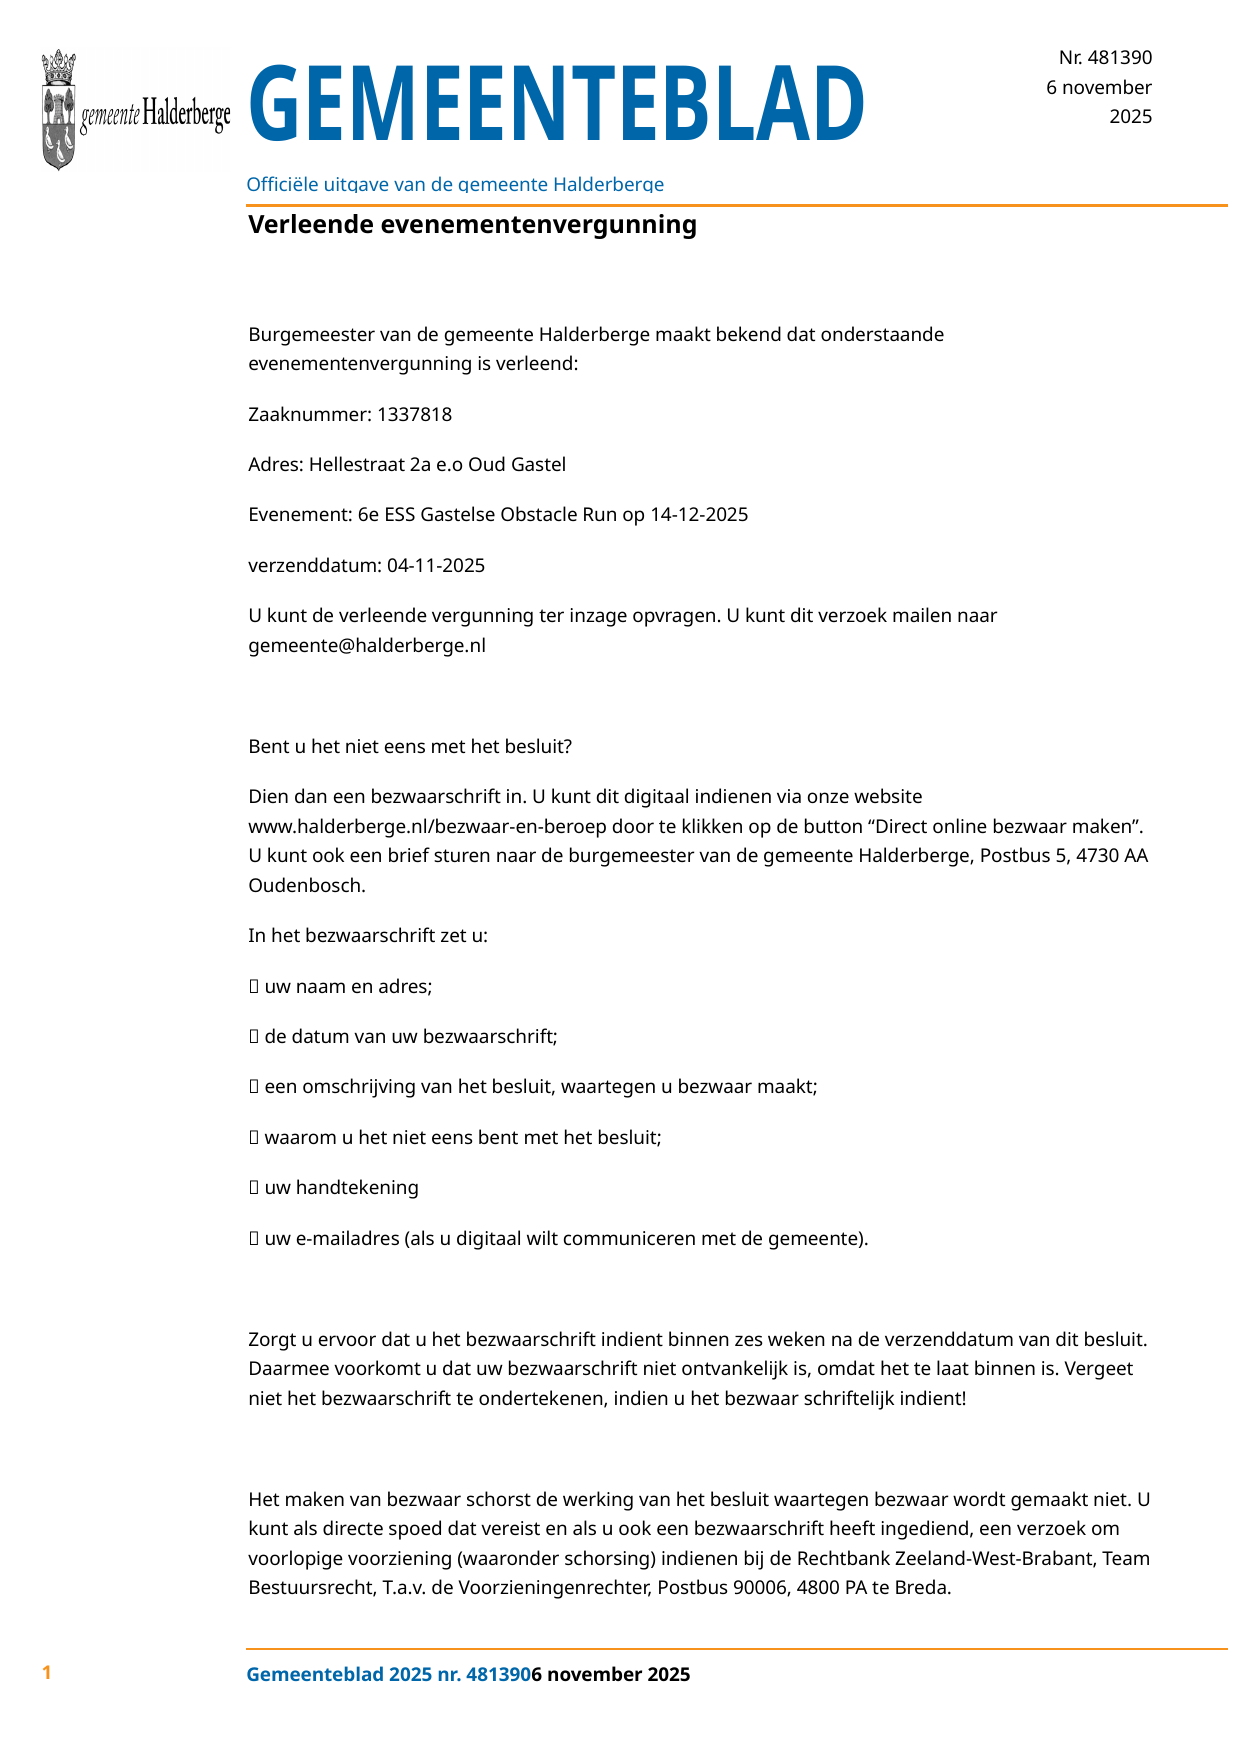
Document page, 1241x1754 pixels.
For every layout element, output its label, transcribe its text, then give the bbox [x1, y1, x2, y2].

text verzenddatum: 04-11-2025 [248, 552, 1152, 578]
text Zorgt u ervoor dat u het bezwaarschrift indient binnen zes weken na de verzenddatum van dit besluit. Daarmee voorkomt u dat uw bezwaarschrift niet ontvankelijk is, omdat het te laat binnen is. Vergeet niet het bezwaarschrift te ondertekenen, indien u het bezwaar schriftelijk indient! [248, 1326, 1152, 1411]
text U kunt de verleende vergunning ter inzage opvragen. U kunt dit verzoek mailen naar gemeente@halderberge.nl [248, 602, 1152, 658]
text Adres: Hellestraat 2a e.o Oud Gastel [248, 451, 1152, 477]
text  de datum van uw bezwaarschrift; [248, 1023, 1152, 1049]
text  uw naam en adres; [248, 973, 1152, 998]
picture [41, 47, 231, 172]
text  uw e-mailadres (als u digitaal wilt communiceren met de gemeente). [248, 1225, 1152, 1251]
text In het bezwaarschrift zet u: [248, 922, 1152, 948]
text Evenement: 6e ESS Gastelse Obstacle Run op 14-12-2025 [248, 502, 1152, 527]
text Burgemeester van de gemeente Halderberge maakt bekend dat onderstaande evenementenvergunning is verleend: [248, 321, 1152, 376]
text  waarom u het niet eens bent met het besluit; [248, 1124, 1152, 1150]
text  een omschrijving van het besluit, waartegen u bezwaar maakt; [248, 1074, 1152, 1099]
text Dien dan een bezwaarschrift in. U kunt dit digitaal indienen via onze website www.halderberge.nl/bezwaar-en-beroep door te klikken op de button “Direct online bezwaar maken”. U kunt ook een brief sturen naar de burgemeester van de gemeente Halderberge, Postbus 5, 4730 AA Oudenbosch. [248, 783, 1152, 898]
text Het maken van bezwaar schorst de werking van het besluit waartegen bezwaar wordt gemaakt niet. U kunt als directe spoed dat vereist en als u ook een bezwaarschrift heeft ingediend, een verzoek om voorlopige voorziening (waaronder schorsing) indienen bij de Rechtbank Zeeland-West-Brabant, Team Bestuursrecht, T.a.v. de Voorzieningenrechter, Postbus 90006, 4800 PA te Breda. [248, 1486, 1152, 1600]
text Zaaknummer: 1337818 [248, 401, 1152, 426]
text Bent u het niet eens met het besluit? [248, 733, 1152, 758]
text Verleende evenementenvergunning [248, 207, 1152, 241]
text  uw handtekening [248, 1174, 1152, 1200]
